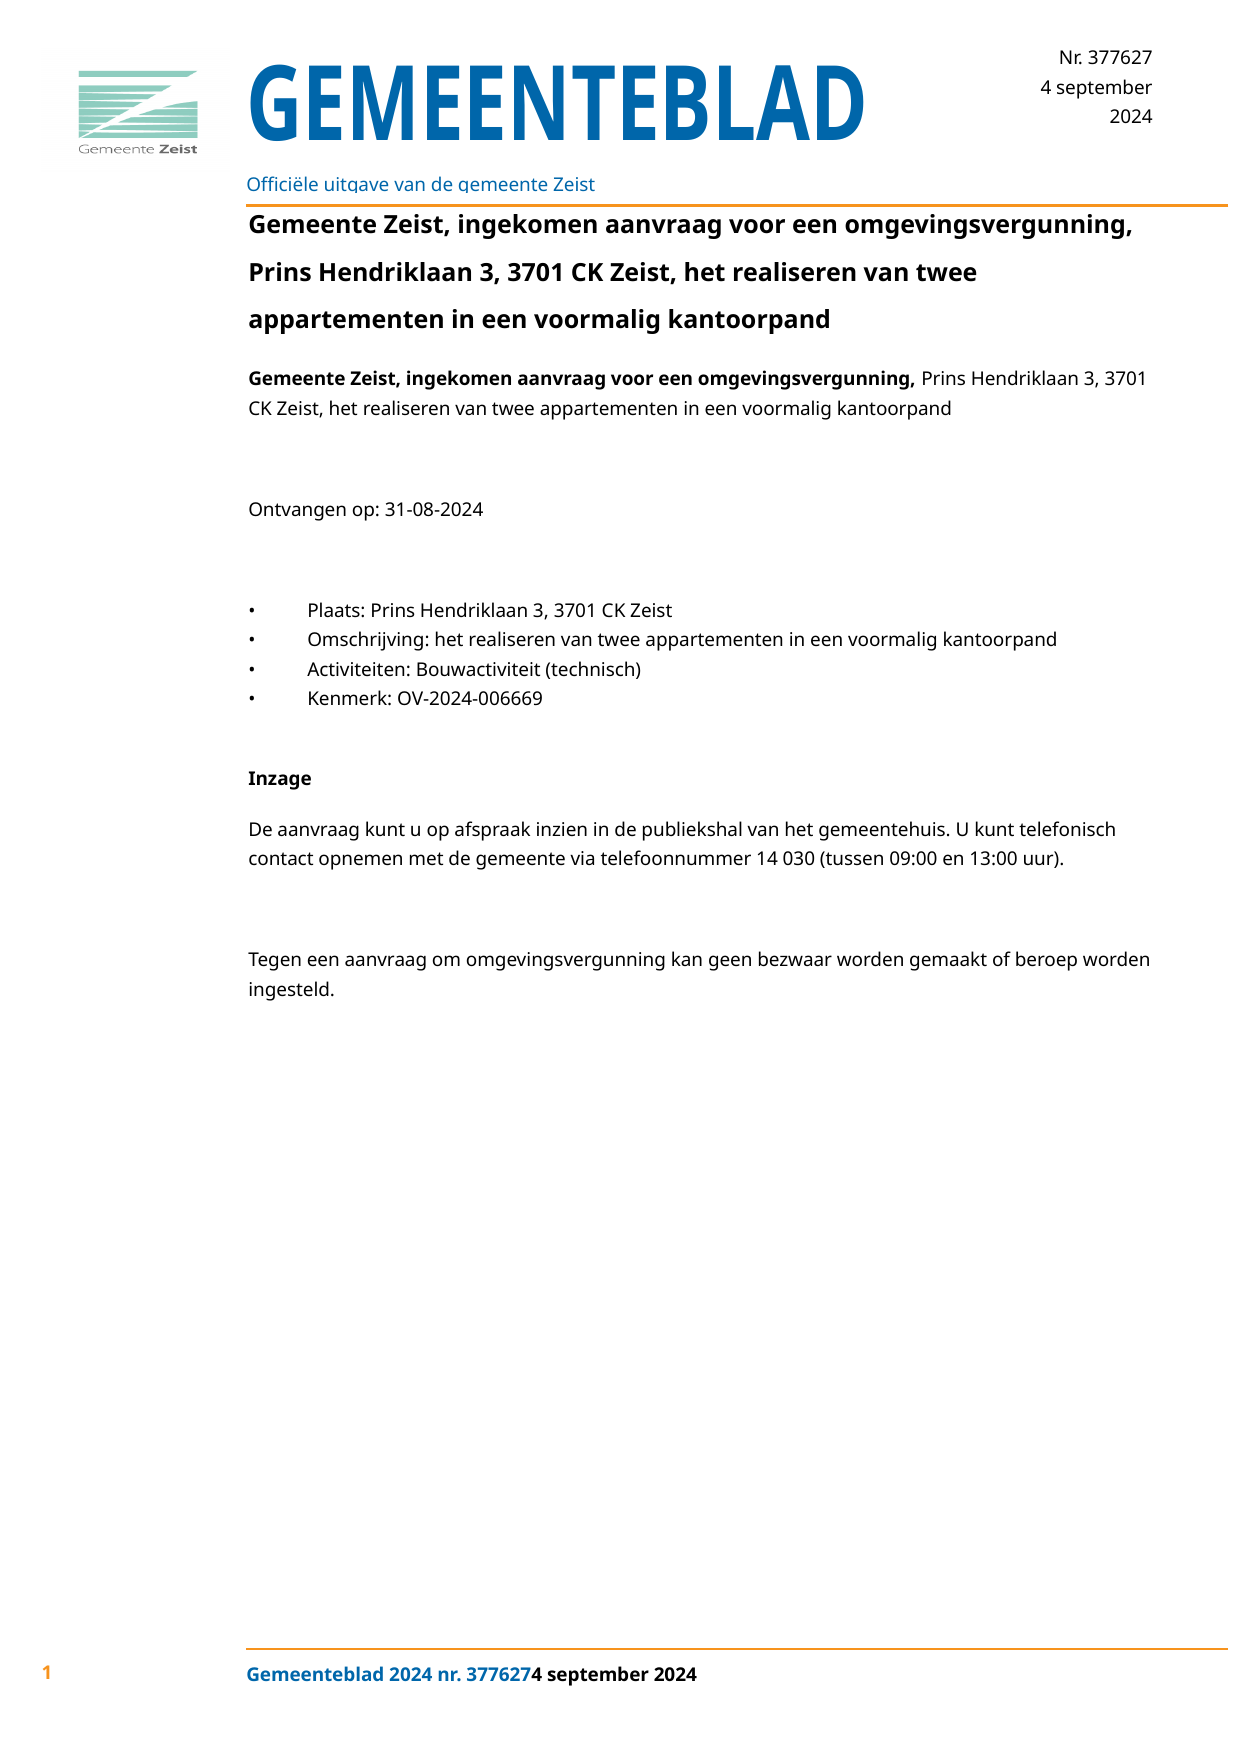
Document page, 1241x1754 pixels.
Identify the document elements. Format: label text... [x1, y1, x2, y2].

picture [41, 47, 231, 172]
text Tegen een aanvraag om omgevingsvergunning kan geen bezwaar worden gemaakt of beroep worden ingesteld. [248, 946, 1152, 1002]
list Kenmerk: OV-2024-006669 [248, 686, 1152, 711]
list Omschrijving: het realiseren van twee appartementen in een voormalig kantoorpand [248, 626, 1152, 652]
text Gemeente Zeist, ingekomen aanvraag voor een omgevingsvergunning, Prins Hendriklaan 3, 3701 CK Zeist, het realiseren van twee appartementen in een voormalig kantoorpand [248, 366, 1152, 421]
text Inzage [248, 766, 1152, 791]
list Activiteiten: Bouwactiviteit (technisch) [248, 656, 1152, 682]
text Gemeente Zeist, ingekomen aanvraag voor een omgevingsvergunning, Prins Hendriklaan 3, 3701 CK Zeist, het realiseren van twee appartementen in een voormalig kantoorpand [248, 207, 1152, 336]
list Plaats: Prins Hendriklaan 3, 3701 CK Zeist [248, 597, 1152, 622]
text Ontvangen op: 31-08-2024 [248, 496, 1152, 522]
text De aanvraag kunt u op afspraak inzien in de publiekshal van het gemeentehuis. U kunt telefonisch contact opnemen met de gemeente via telefoonnummer 14 030 (tussen 09:00 en 13:00 uur). [248, 816, 1152, 871]
